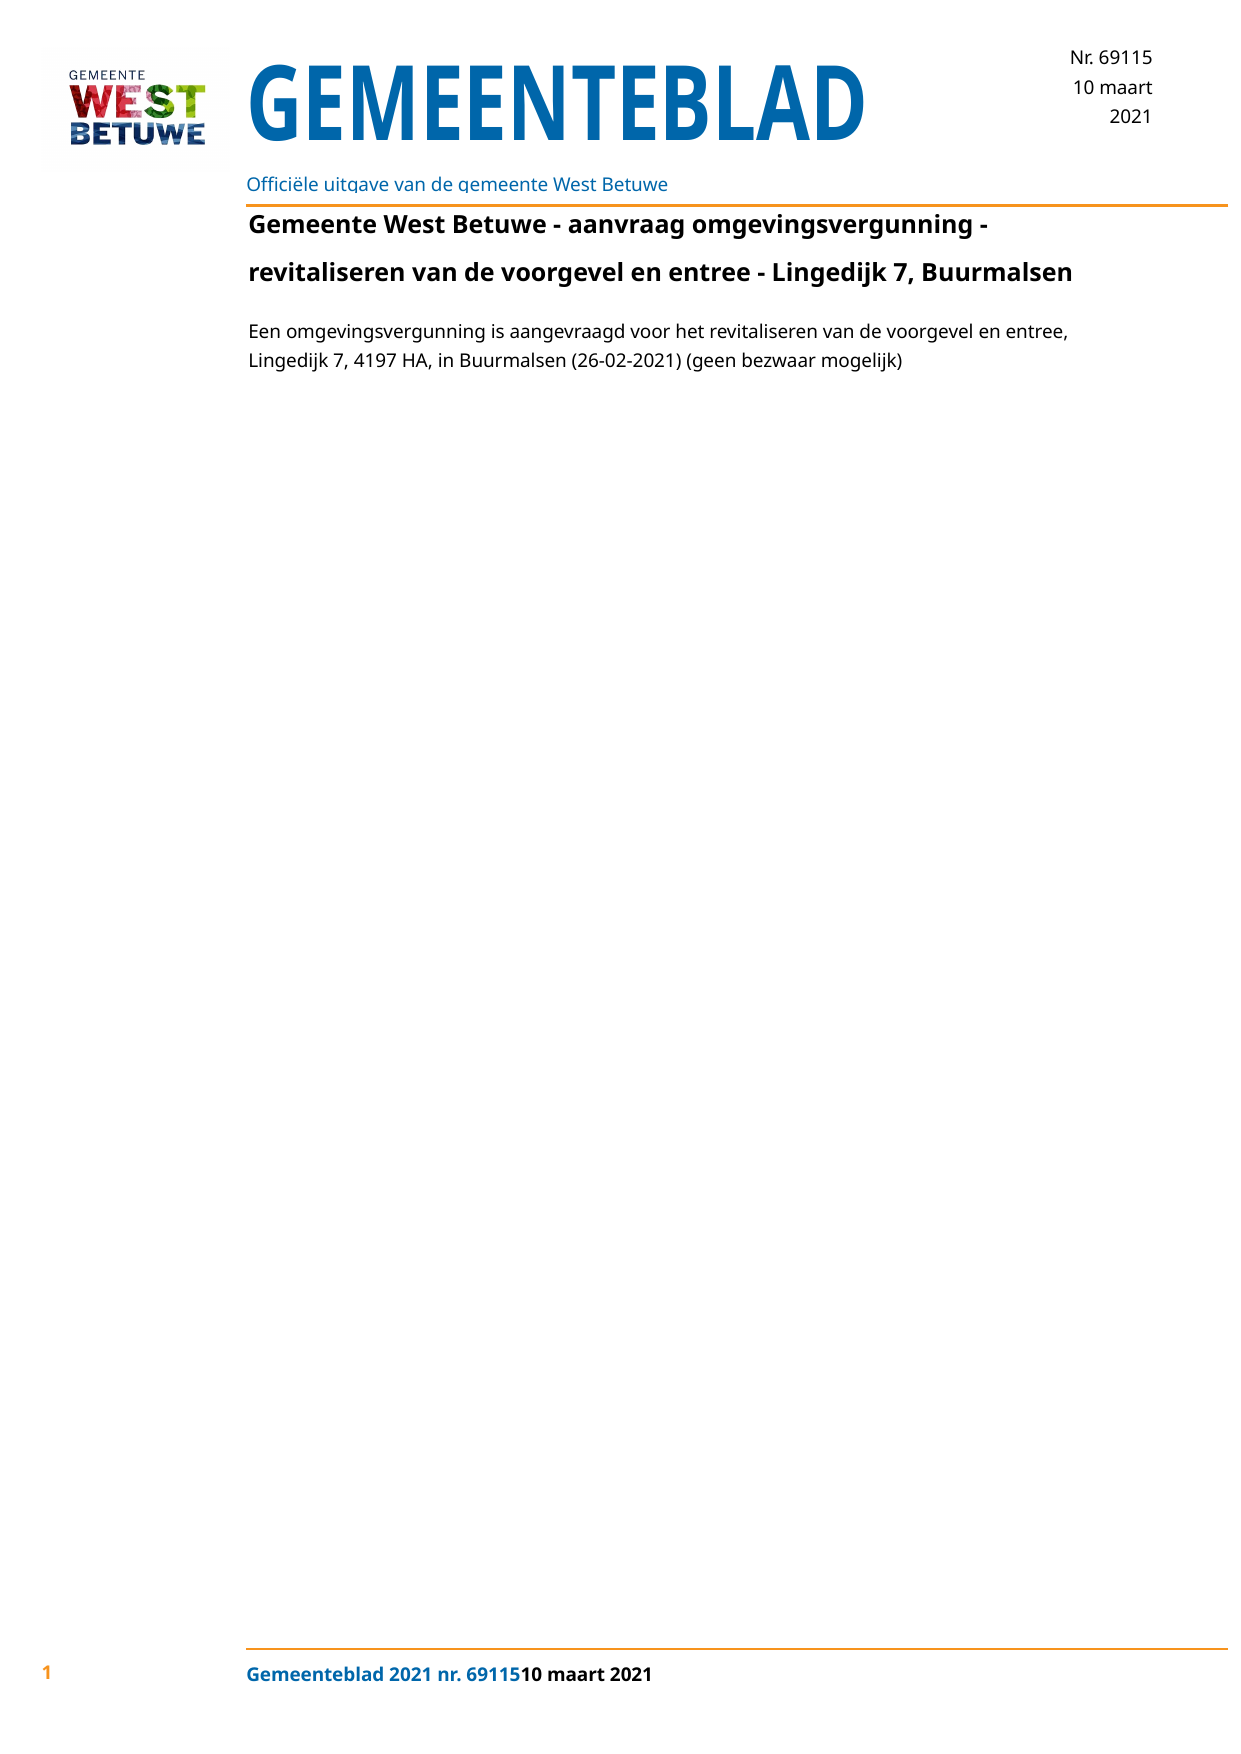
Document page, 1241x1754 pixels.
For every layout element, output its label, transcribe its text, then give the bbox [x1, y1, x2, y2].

text Een omgevingsvergunning is aangevraagd voor het revitaliseren van de voorgevel en entree, Lingedijk 7, 4197 HA, in Buurmalsen (26-02-2021) (geen bezwaar mogelijk) [248, 318, 1152, 373]
text Gemeente West Betuwe - aanvraag omgevingsvergunning - revitaliseren van de voorgevel en entree - Lingedijk 7, Buurmalsen [248, 207, 1152, 288]
picture [41, 47, 231, 172]
